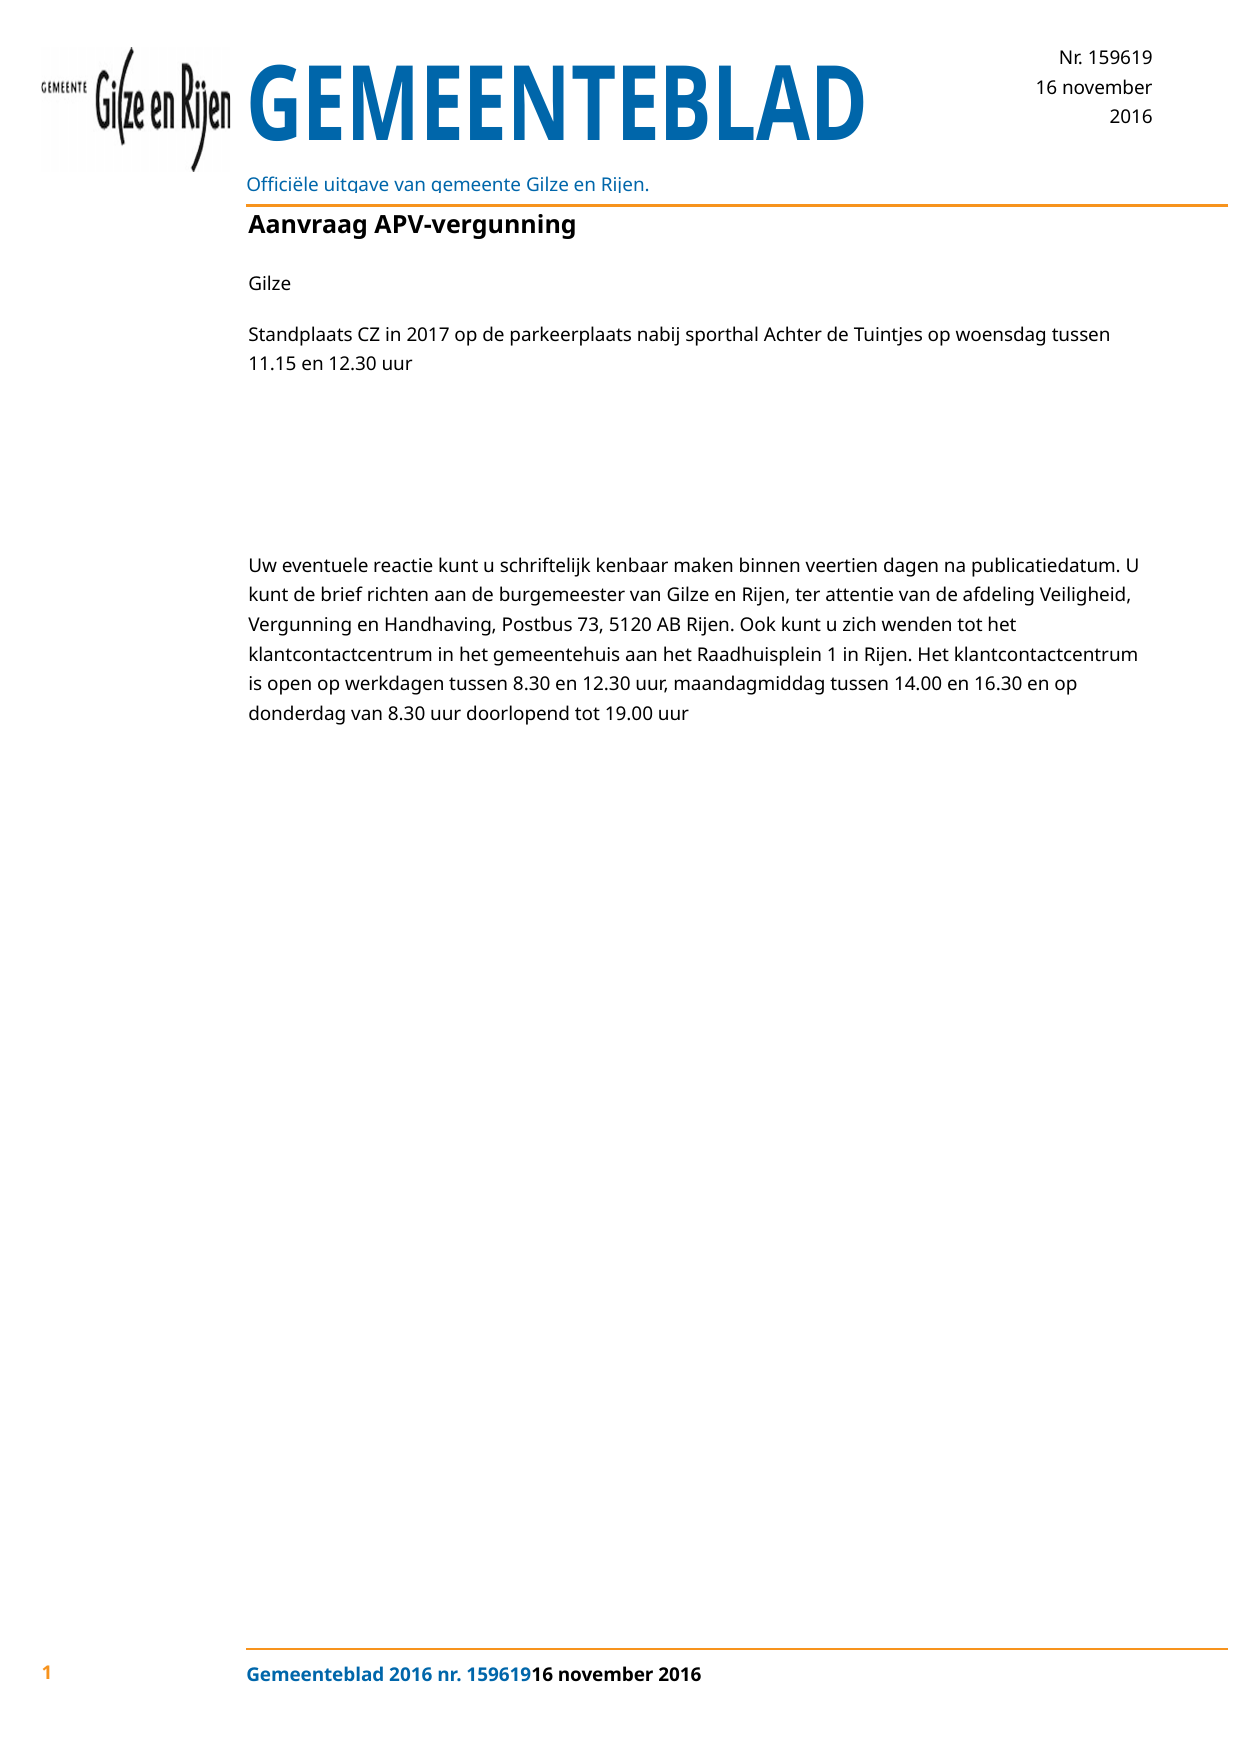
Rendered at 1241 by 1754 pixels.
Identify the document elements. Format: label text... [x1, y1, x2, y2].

text Standplaats CZ in 2017 op de parkeerplaats nabij sporthal Achter de Tuintjes op woensdag tussen 11.15 en 12.30 uur [248, 321, 1152, 376]
picture [41, 47, 231, 172]
text Gilze [248, 270, 1152, 296]
text Uw eventuele reactie kunt u schriftelijk kenbaar maken binnen veertien dagen na publicatiedatum. U kunt de brief richten aan de burgemeester van Gilze en Rijen, ter attentie van de afdeling Veiligheid, Vergunning en Handhaving, Postbus 73, 5120 AB Rijen. Ook kunt u zich wenden tot het klantcontactcentrum in het gemeentehuis aan het Raadhuisplein 1 in Rijen. Het klantcontactcentrum is open op werkdagen tussen 8.30 en 12.30 uur, maandagmiddag tussen 14.00 en 16.30 en op donderdag van 8.30 uur doorlopend tot 19.00 uur [248, 552, 1152, 726]
text Aanvraag APV-vergunning [248, 207, 1152, 241]
